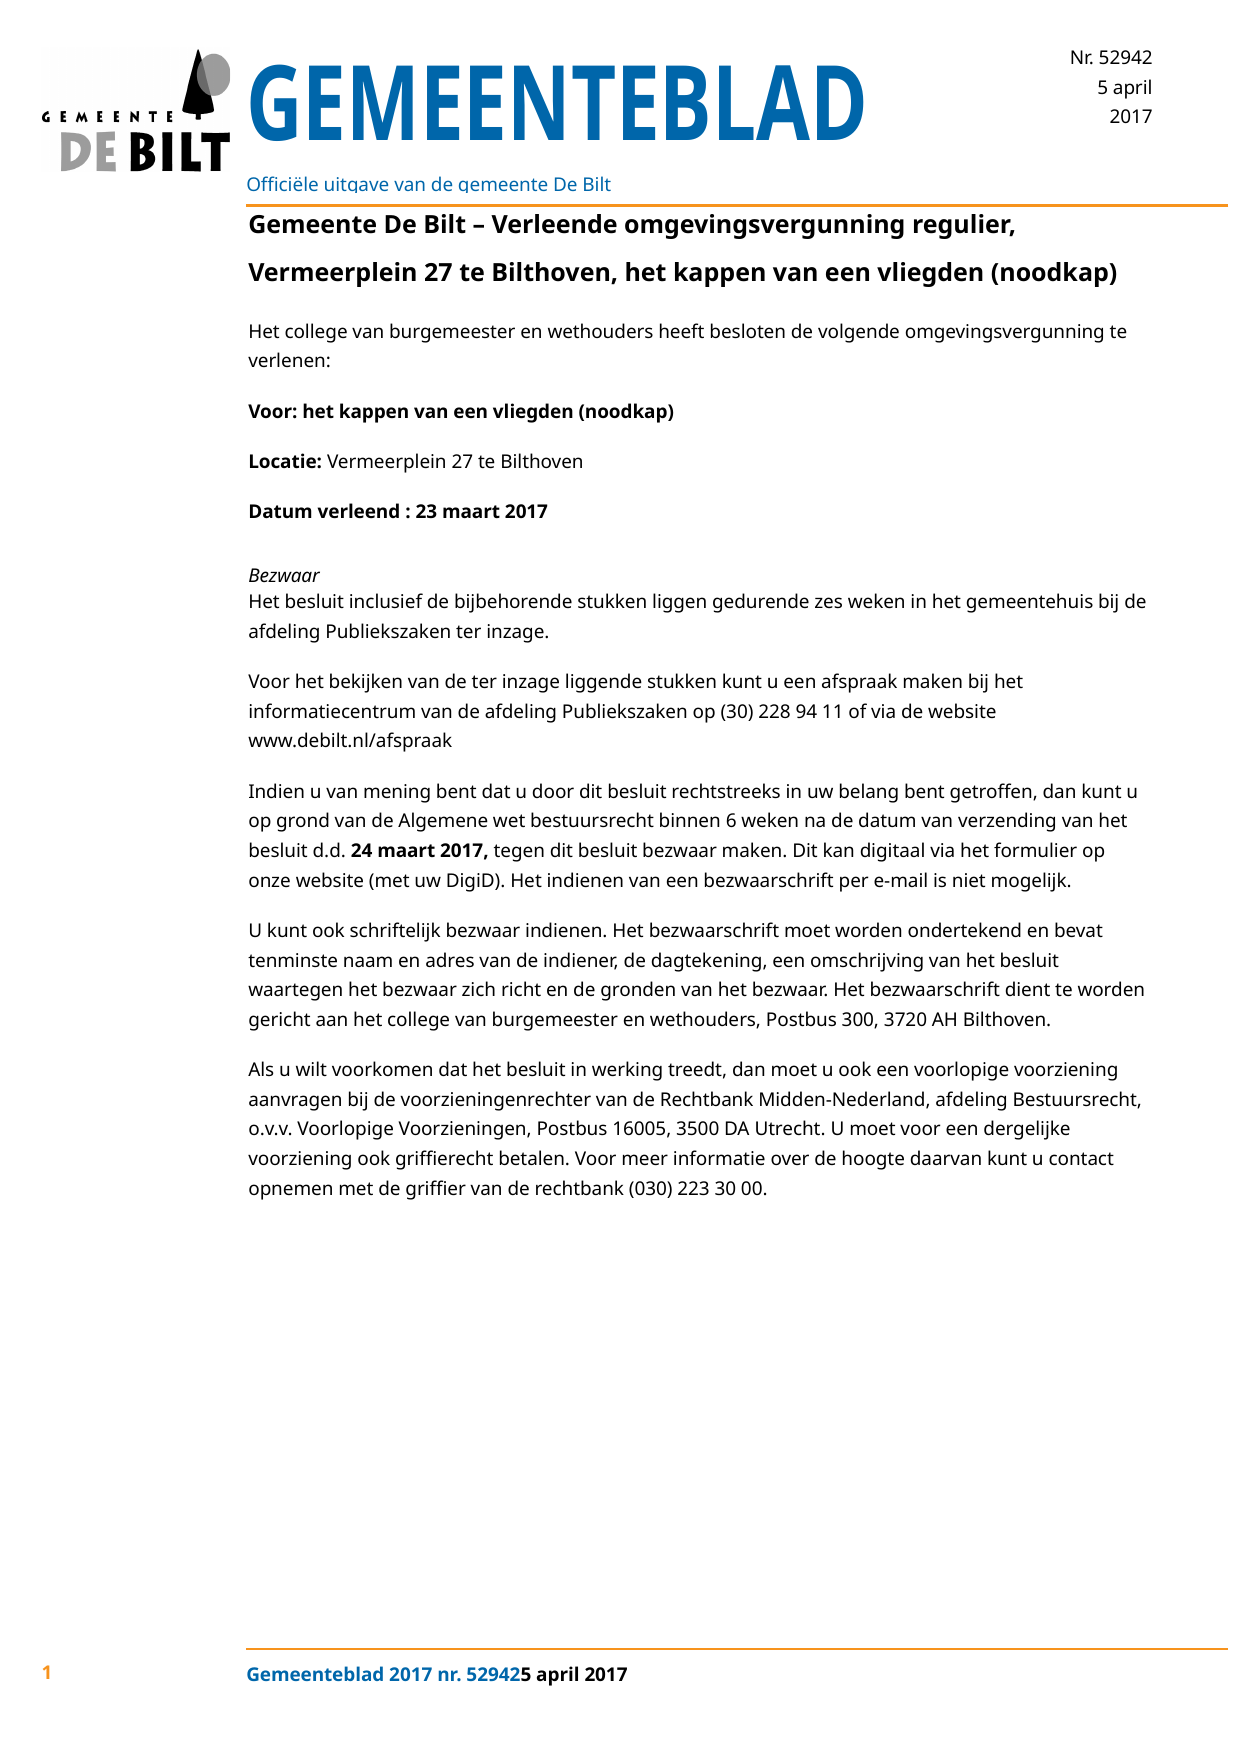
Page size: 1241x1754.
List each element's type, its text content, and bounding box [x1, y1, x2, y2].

text Het besluit inclusief de bijbehorende stukken liggen gedurende zes weken in het gemeentehuis bij de afdeling Publiekszaken ter inzage. [248, 588, 1152, 644]
text Bezwaar [248, 563, 1152, 588]
text Voor het bekijken van de ter inzage liggende stukken kunt u een afspraak maken bij het informatiecentrum van de afdeling Publiekszaken op (30) 228 94 11 of via de website www.debilt.nl/afspraak [248, 668, 1152, 753]
picture [41, 47, 231, 172]
text Indien u van mening bent dat u door dit besluit rechtstreeks in uw belang bent getroffen, dan kunt u op grond van de Algemene wet bestuursrecht binnen 6 weken na de datum van verzending van het besluit d.d. 24 maart 2017, tegen dit besluit bezwaar maken. Dit kan digitaal via het formulier op onze website (met uw DigiD). Het indienen van een bezwaarschrift per e-mail is niet mogelijk. [248, 778, 1152, 892]
text Het college van burgemeester en wethouders heeft besloten de volgende omgevingsvergunning te verlenen: [248, 318, 1152, 373]
text Als u wilt voorkomen dat het besluit in werking treedt, dan moet u ook een voorlopige voorziening aanvragen bij de voorzieningenrechter van de Rechtbank Midden-Nederland, afdeling Bestuursrecht, o.v.v. Voorlopige Voorzieningen, Postbus 16005, 3500 DA Utrecht. U moet voor een dergelijke voorziening ook griffierecht betalen. Voor meer informatie over de hoogte daarvan kunt u contact opnemen met de griffier van de rechtbank (030) 223 30 00. [248, 1056, 1152, 1200]
text Gemeente De Bilt – Verleende omgevingsvergunning regulier, Vermeerplein 27 te Bilthoven, het kappen van een vliegden (noodkap) [248, 207, 1152, 288]
text U kunt ook schriftelijk bezwaar indienen. Het bezwaarschrift moet worden ondertekend en bevat tenminste naam en adres van de indiener, de dagtekening, een omschrijving van het besluit waartegen het bezwaar zich richt en de gronden van het bezwaar. Het bezwaarschrift dient te worden gericht aan het college van burgemeester en wethouders, Postbus 300, 3720 AH Bilthoven. [248, 917, 1152, 1032]
text Voor: het kappen van een vliegden (noodkap) [248, 398, 1152, 424]
text Locatie: Vermeerplein 27 te Bilthoven [248, 448, 1152, 474]
text Datum verleend : 23 maart 2017 [248, 499, 1152, 524]
